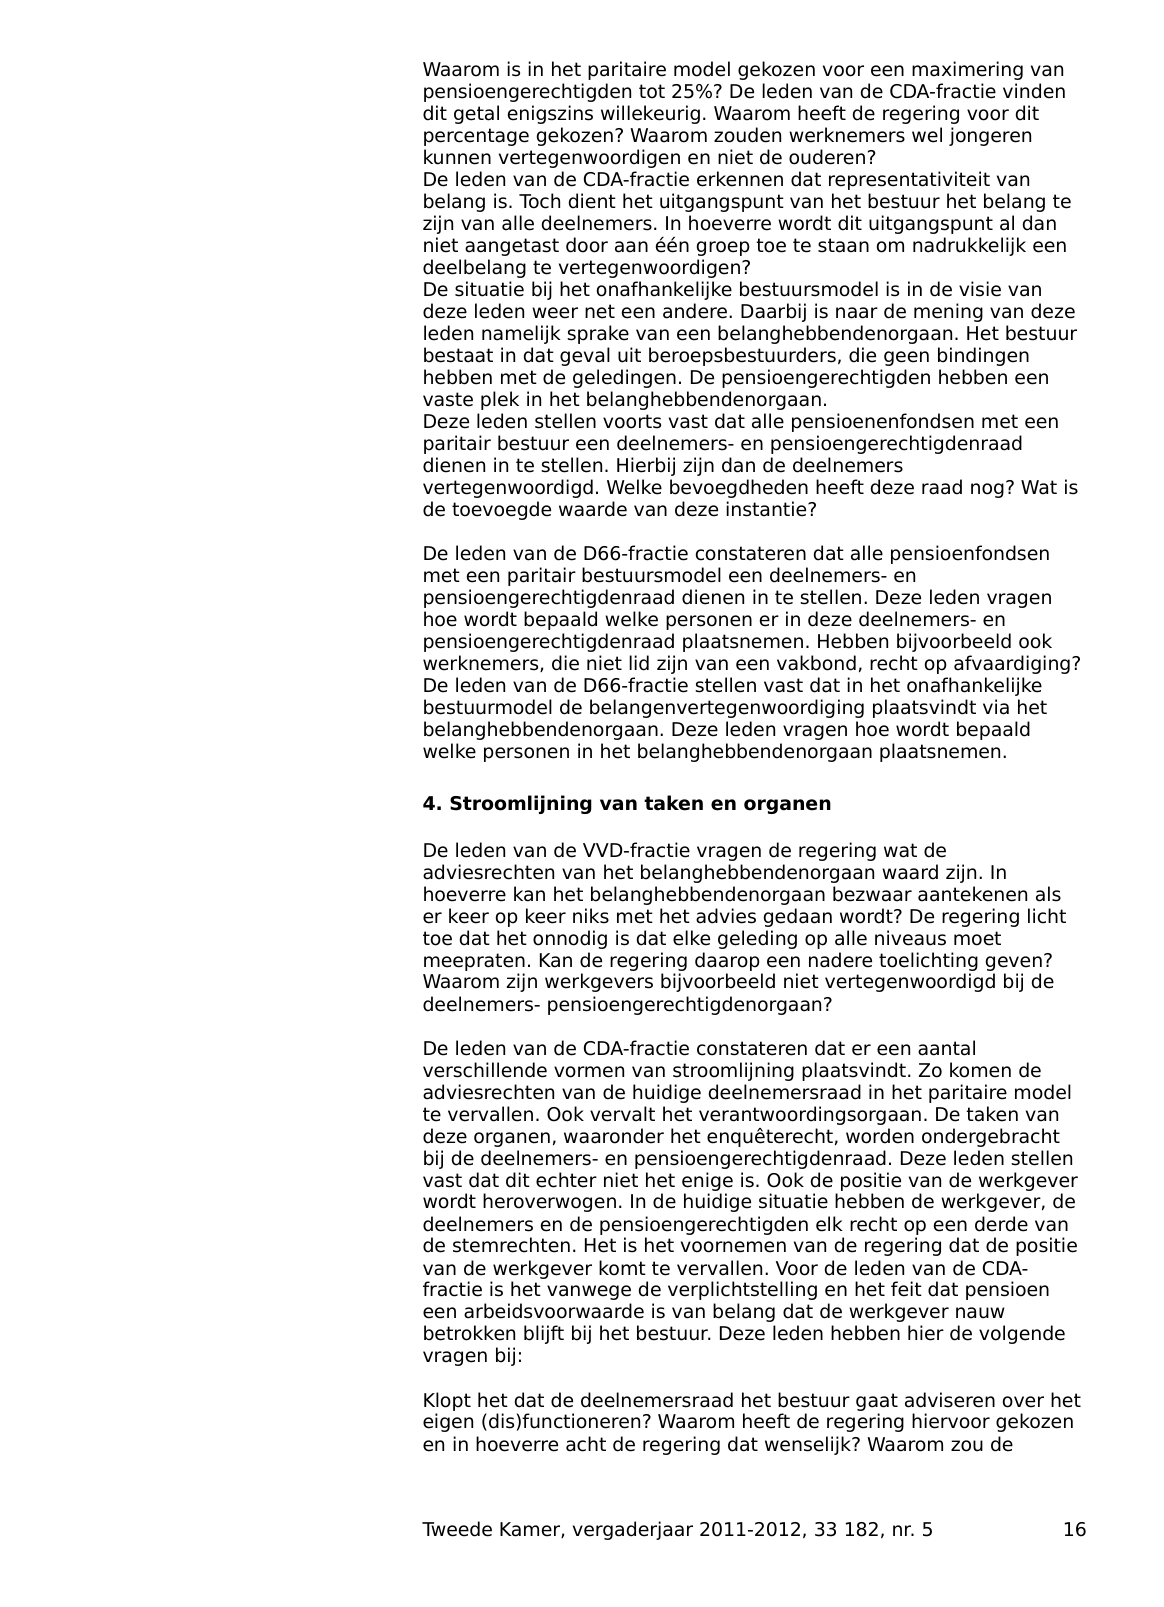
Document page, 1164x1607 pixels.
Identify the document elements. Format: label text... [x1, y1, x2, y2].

text De situatie bij het onafhankelijke bestuursmodel is in de visie van deze leden weer net een andere. Daarbij is naar de mening van deze leden namelijk sprake van een belanghebbendenorgaan. Het bestuur bestaat in dat geval uit beroepsbestuurders, die geen bindingen hebben met de geledingen. De pensioengerechtigden hebben een vaste plek in het belanghebbendenorgaan. [422, 279, 1087, 411]
text De leden van de VVD-fractie vragen de regering wat de adviesrechten van het belanghebbendenorgaan waard zijn. In hoeverre kan het belanghebbendenorgaan bezwaar aantekenen als er keer op keer niks met het advies gedaan wordt? De regering licht toe dat het onnodig is dat elke geleding op alle niveaus moet meepraten. Kan de regering daarop een nadere toelichting geven? Waarom zijn werkgevers bijvoorbeeld niet vertegenwoordigd bij de deelnemers- pensioengerechtigdenorgaan? [422, 839, 1087, 1015]
text De leden van de D66-fractie constateren dat alle pensioenfondsen met een paritair bestuursmodel een deelnemers- en pensioengerechtigdenraad dienen in te stellen. Deze leden vragen hoe wordt bepaald welke personen er in deze deelnemers- en pensioengerechtigdenraad plaatsnemen. Hebben bijvoorbeeld ook werknemers, die niet lid zijn van een vakbond, recht op afvaardiging? [422, 543, 1087, 675]
text Klopt het dat de deelnemersraad het bestuur gaat adviseren over het eigen (dis)functioneren? Waarom heeft de regering hiervoor gekozen en in hoeverre acht de regering dat wenselijk? Waarom zou de [422, 1389, 1087, 1455]
text De leden van de CDA-fractie erkennen dat representativiteit van belang is. Toch dient het uitgangspunt van het bestuur het belang te zijn van alle deelnemers. In hoeverre wordt dit uitgangspunt al dan niet aangetast door aan één groep toe te staan om nadrukkelijk een deelbelang te vertegenwoordigen? [422, 169, 1087, 279]
text De leden van de D66-fractie stellen vast dat in het onafhankelijke bestuurmodel de belangenvertegenwoordiging plaatsvindt via het belanghebbendenorgaan. Deze leden vragen hoe wordt bepaald welke personen in het belanghebbendenorgaan plaatsnemen. [422, 675, 1087, 763]
subtitle 4. Stroomlijning van taken en organen [422, 793, 1087, 814]
text De leden van de CDA-fractie constateren dat er een aantal verschillende vormen van stroomlijning plaatsvindt. Zo komen de adviesrechten van de huidige deelnemersraad in het paritaire model te vervallen. Ook vervalt het verantwoordingsorgaan. De taken van deze organen, waaronder het enquêterecht, worden ondergebracht bij de deelnemers- en pensioengerechtigdenraad. Deze leden stellen vast dat dit echter niet het enige is. Ook de positie van de werkgever wordt heroverwogen. In de huidige situatie hebben de werkgever, de deelnemers en de pensioengerechtigden elk recht op een derde van de stemrechten. Het is het voornemen van de regering dat de positie van de werkgever komt te vervallen. Voor de leden van de CDA-fractie is het vanwege de verplichtstelling en het feit dat pensioen een arbeidsvoorwaarde is van belang dat de werkgever nauw betrokken blijft bij het bestuur. Deze leden hebben hier de volgende vragen bij: [422, 1038, 1087, 1367]
text Waarom is in het paritaire model gekozen voor een maximering van pensioengerechtigden tot 25%? De leden van de CDA-fractie vinden dit getal enigszins willekeurig. Waarom heeft de regering voor dit percentage gekozen? Waarom zouden werknemers wel jongeren kunnen vertegenwoordigen en niet de ouderen? [422, 59, 1087, 169]
text Deze leden stellen voorts vast dat alle pensioenenfondsen met een paritair bestuur een deelnemers- en pensioengerechtigdenraad dienen in te stellen. Hierbij zijn dan de deelnemers vertegenwoordigd. Welke bevoegdheden heeft deze raad nog? Wat is de toevoegde waarde van deze instantie? [422, 411, 1087, 521]
